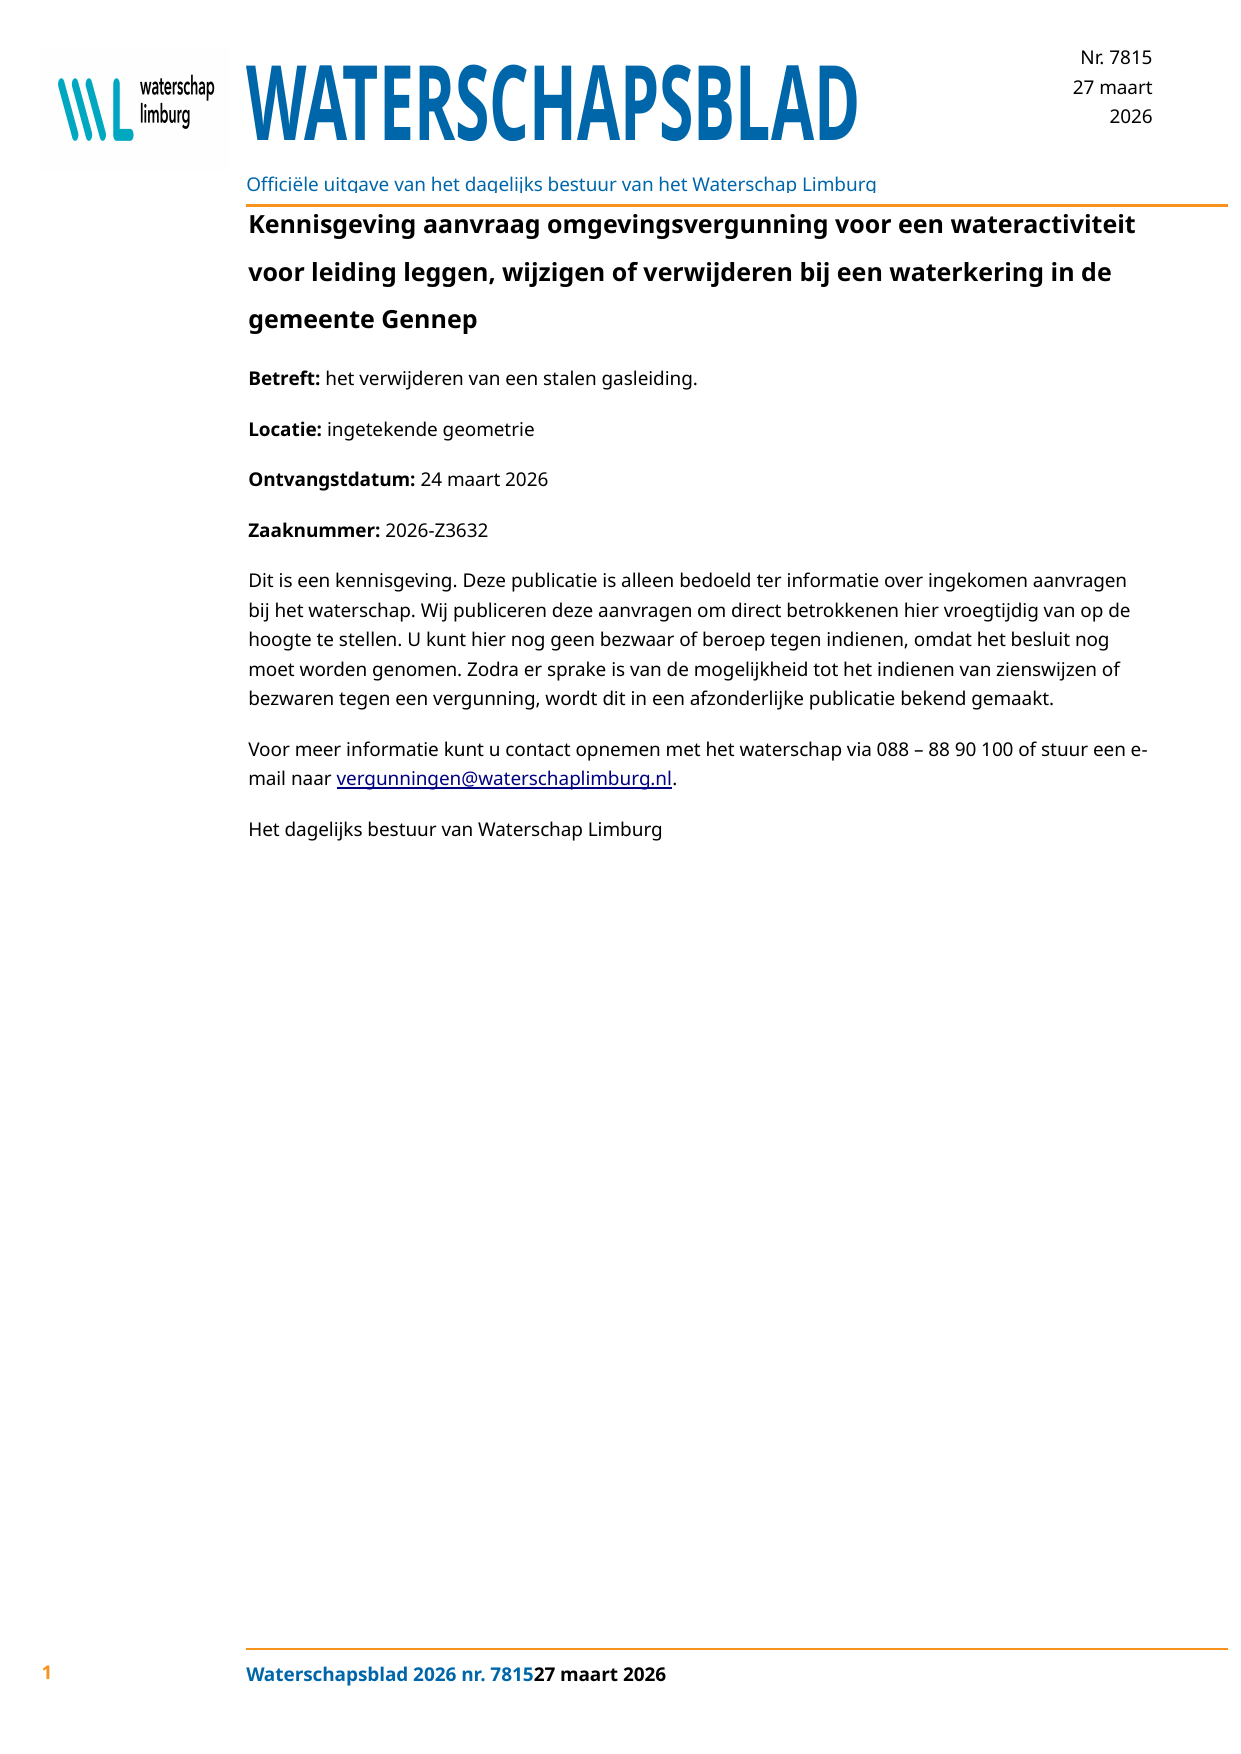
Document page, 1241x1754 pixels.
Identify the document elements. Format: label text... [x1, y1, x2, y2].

text Het dagelijks bestuur van Waterschap Limburg [248, 816, 1152, 842]
text Zaaknummer: 2026-Z3632 [248, 517, 1152, 542]
text Locatie: ingetekende geometrie [248, 416, 1152, 442]
picture [41, 47, 231, 172]
text Kennisgeving aanvraag omgevingsvergunning voor een wateractiviteit voor leiding leggen, wijzigen of verwijderen bij een waterkering in de gemeente Gennep [248, 207, 1152, 336]
text Voor meer informatie kunt u contact opnemen met het waterschap via 088 – 88 90 100 of stuur een e-mail naar vergunningen@waterschaplimburg.nl. [248, 736, 1152, 791]
text Ontvangstdatum: 24 maart 2026 [248, 466, 1152, 492]
text Dit is een kennisgeving. Deze publicatie is alleen bedoeld ter informatie over ingekomen aanvragen bij het waterschap. Wij publiceren deze aanvragen om direct betrokkenen hier vroegtijdig van op de hoogte te stellen. U kunt hier nog geen bezwaar of beroep tegen indienen, omdat het besluit nog moet worden genomen. Zodra er sprake is van de mogelijkheid tot het indienen van zienswijzen of bezwaren tegen een vergunning, wordt dit in een afzonderlijke publicatie bekend gemaakt. [248, 567, 1152, 711]
text Betreft: het verwijderen van een stalen gasleiding. [248, 366, 1152, 391]
